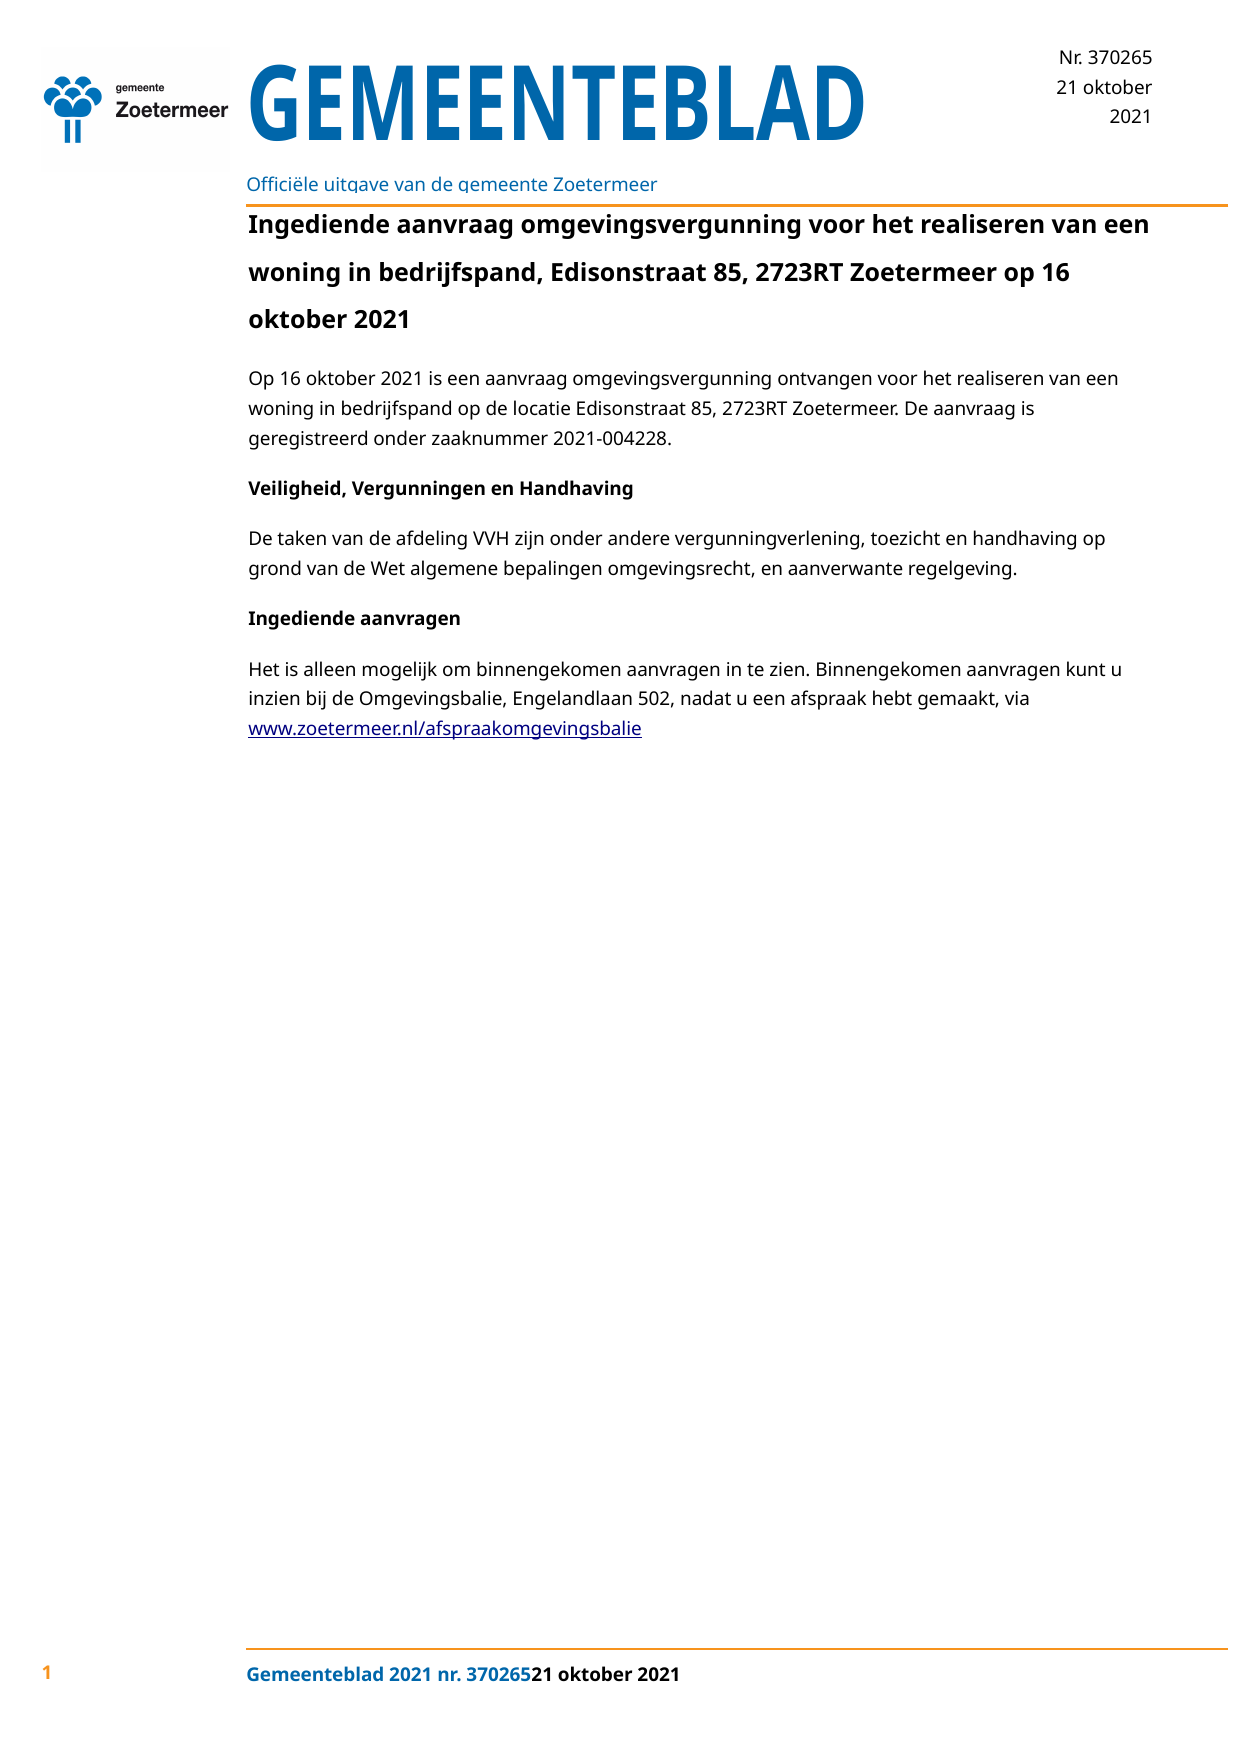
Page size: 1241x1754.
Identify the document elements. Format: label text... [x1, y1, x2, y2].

picture [41, 47, 231, 172]
text Ingediende aanvragen [248, 606, 1152, 631]
text Ingediende aanvraag omgevingsvergunning voor het realiseren van een woning in bedrijfspand, Edisonstraat 85, 2723RT Zoetermeer op 16 oktober 2021 [248, 207, 1152, 336]
text Het is alleen mogelijk om binnengekomen aanvragen in te zien. Binnengekomen aanvragen kunt u inzien bij de Omgevingsbalie, Engelandlaan 502, nadat u een afspraak hebt gemaakt, via www.zoetermeer.nl/afspraakomgevingsbalie [248, 656, 1152, 741]
text De taken van de afdeling VVH zijn onder andere vergunningverlening, toezicht en handhaving op grond van de Wet algemene bepalingen omgevingsrecht, en aanverwante regelgeving. [248, 526, 1152, 581]
text Op 16 oktober 2021 is een aanvraag omgevingsvergunning ontvangen voor het realiseren van een woning in bedrijfspand op de locatie Edisonstraat 85, 2723RT Zoetermeer. De aanvraag is geregistreerd onder zaaknummer 2021-004228. [248, 366, 1152, 450]
text Veiligheid, Vergunningen en Handhaving [248, 475, 1152, 501]
